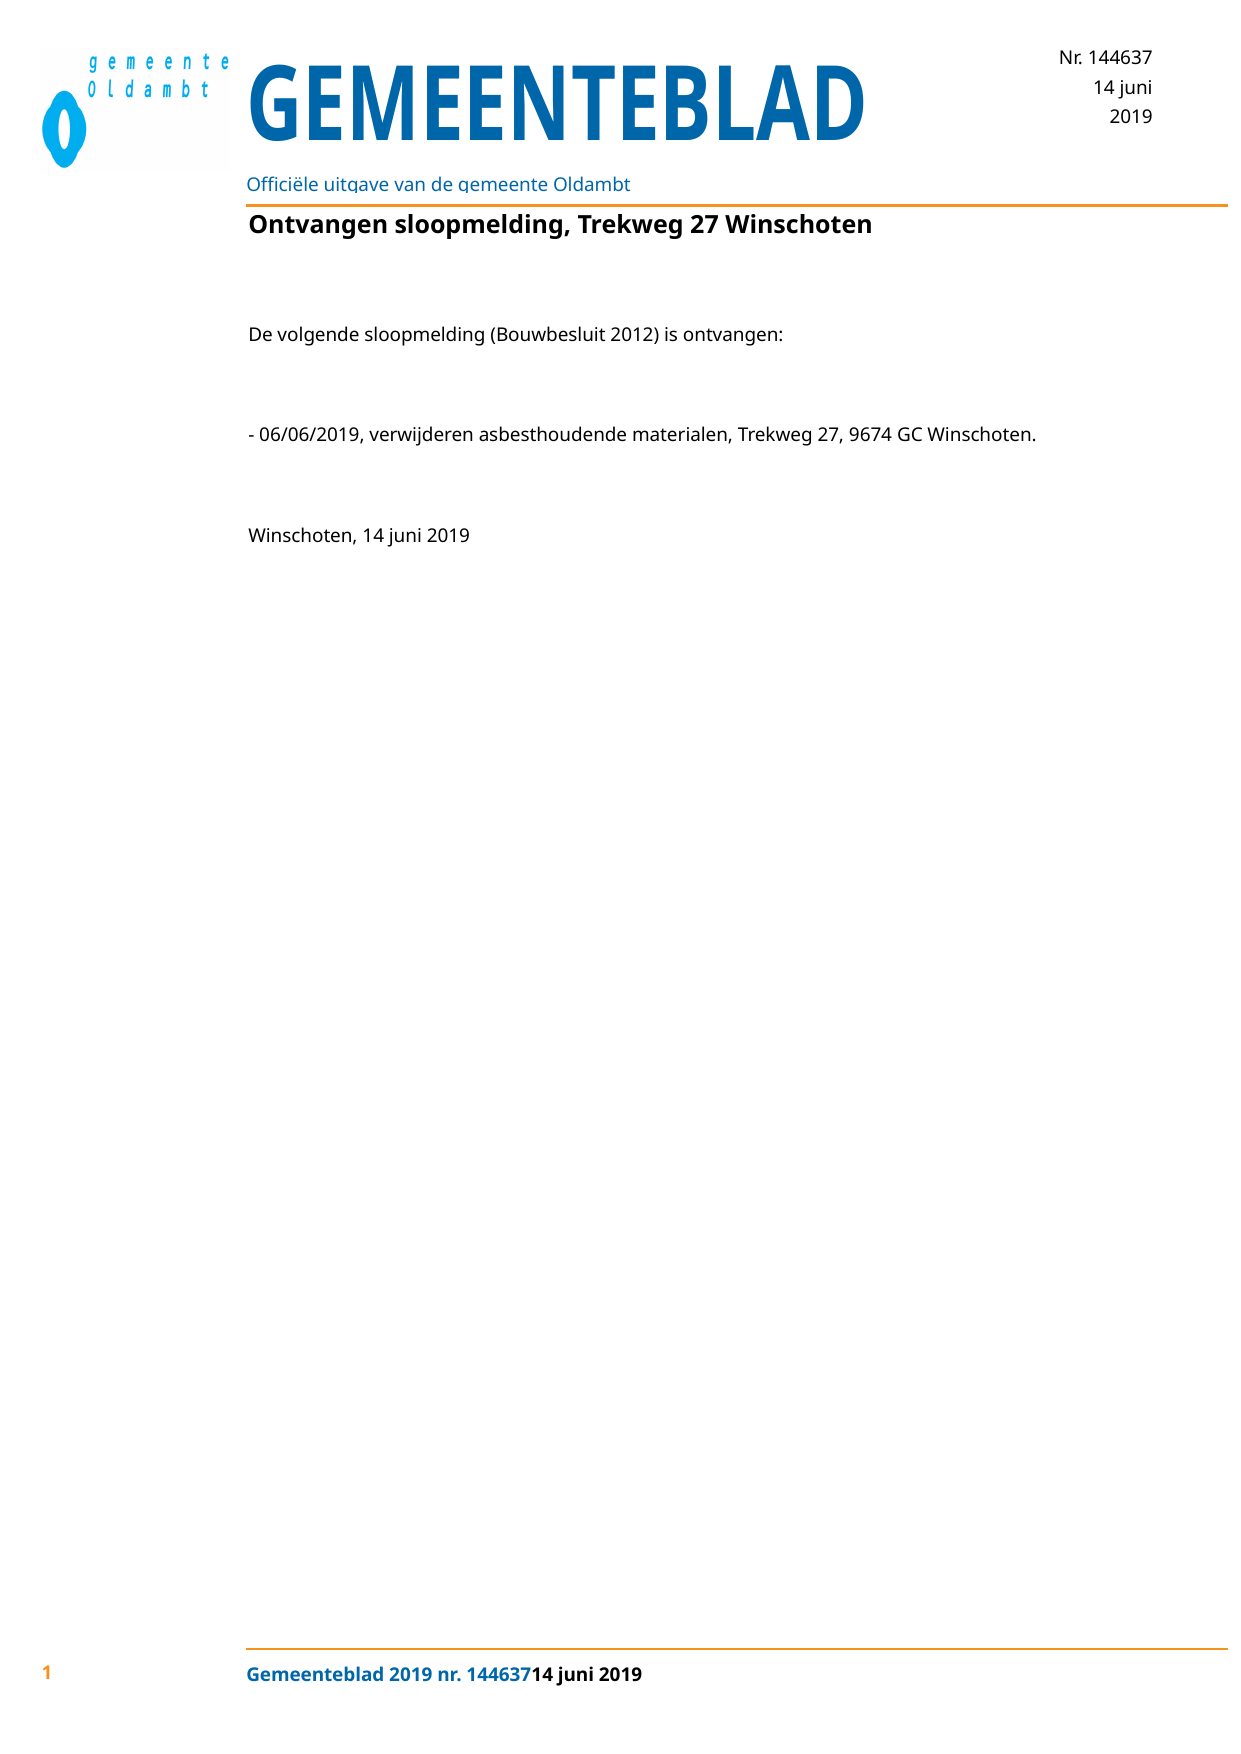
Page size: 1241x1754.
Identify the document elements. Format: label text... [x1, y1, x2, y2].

text - 06/06/2019, verwijderen asbesthoudende materialen, Trekweg 27, 9674 GC Winschoten. [248, 422, 1152, 447]
text Ontvangen sloopmelding, Trekweg 27 Winschoten [248, 207, 1152, 241]
text Winschoten, 14 juni 2019 [248, 522, 1152, 548]
text De volgende sloopmelding (Bouwbesluit 2012) is ontvangen: [248, 321, 1152, 346]
picture [41, 47, 231, 172]
